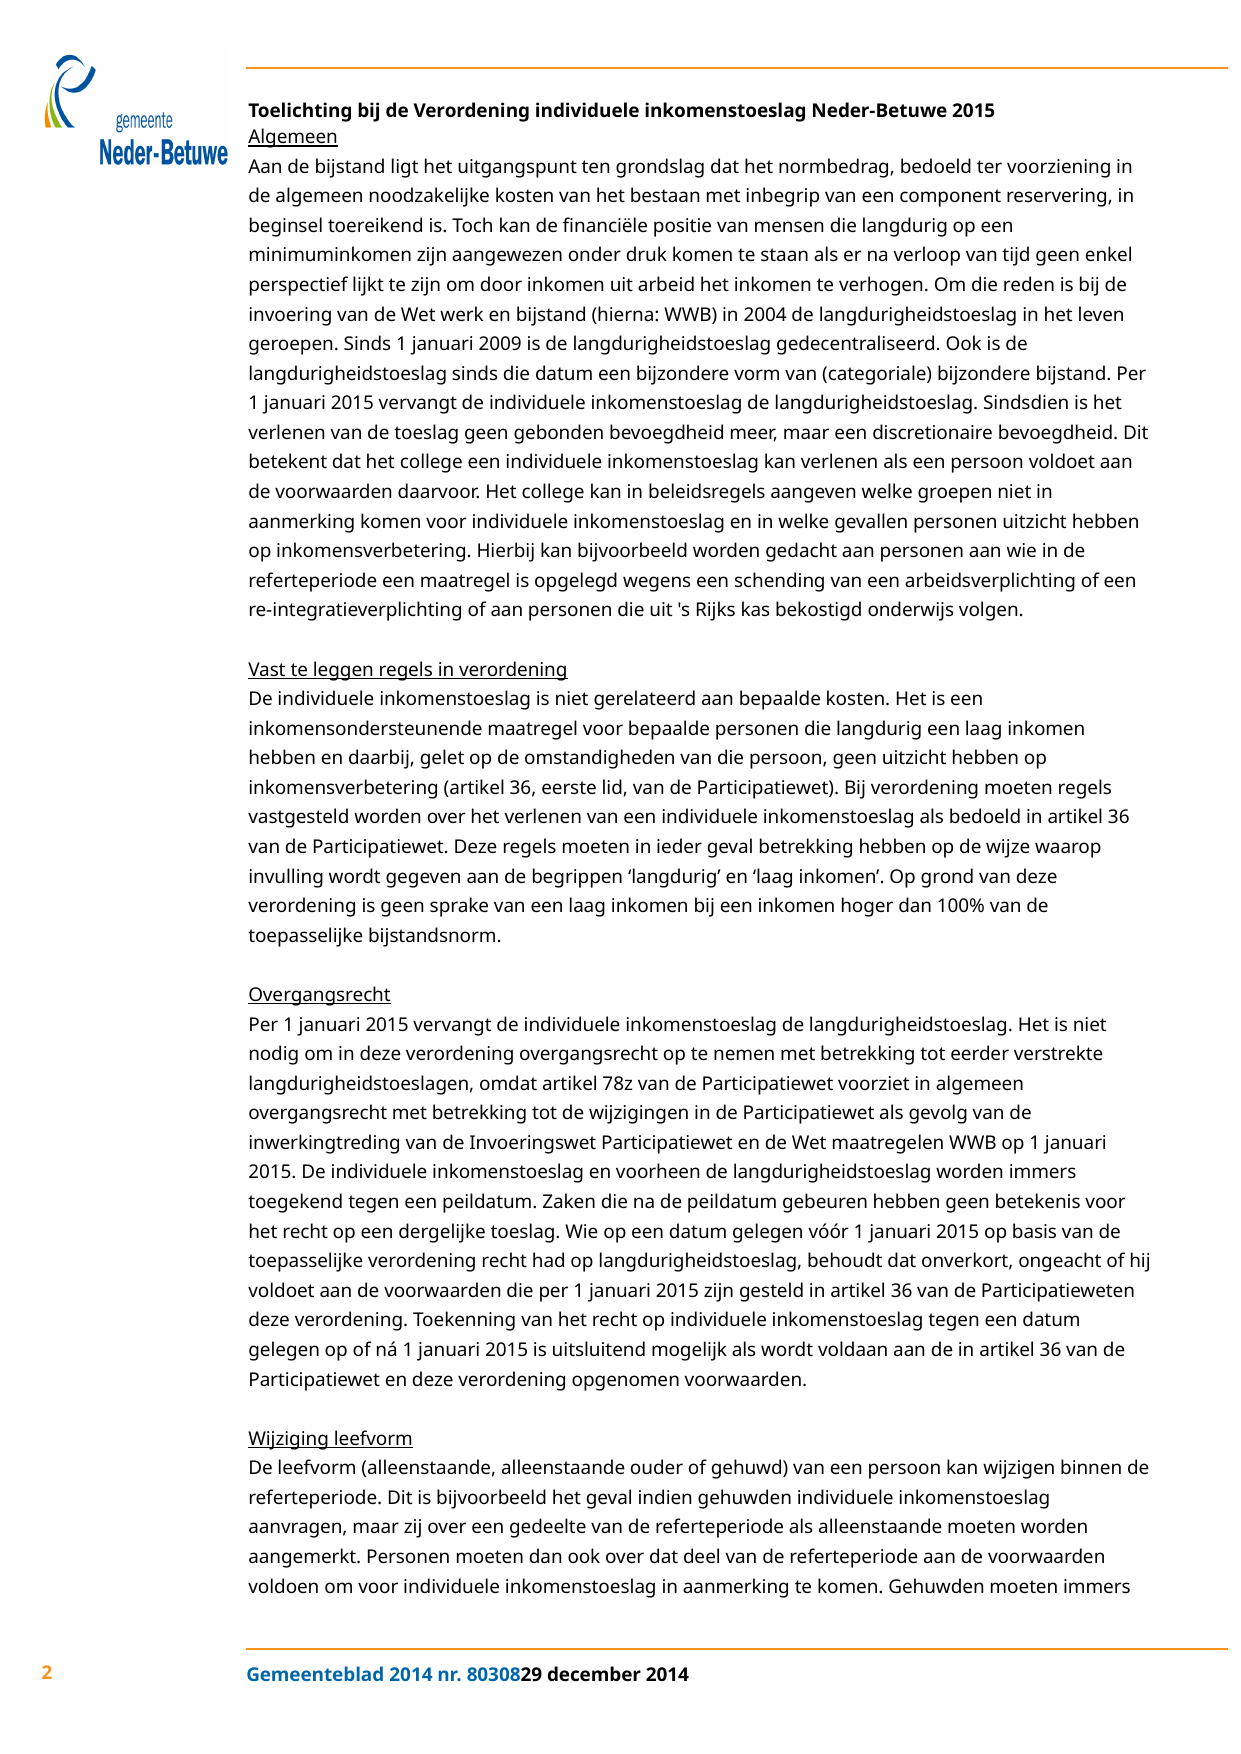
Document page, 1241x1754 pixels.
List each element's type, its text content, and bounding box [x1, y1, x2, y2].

text De leefvorm (alleenstaande, alleenstaande ouder of gehuwd) van een persoon kan wijzigen binnen de referteperiode. Dit is bijvoorbeeld het geval indien gehuwden individuele inkomenstoeslag aanvragen, maar zij over een gedeelte van de referteperiode als alleenstaande moeten worden aangemerkt. Personen moeten dan ook over dat deel van de referteperiode aan de voorwaarden voldoen om voor individuele inkomenstoeslag in aanmerking te komen. Gehuwden moeten immers [248, 1454, 1152, 1598]
text Overgangsrecht [248, 981, 1152, 1007]
text Toelichting bij de Verordening individuele inkomenstoeslag Neder-Betuwe 2015 [248, 95, 1152, 123]
text De individuele inkomenstoeslag is niet gerelateerd aan bepaalde kosten. Het is een inkomensondersteunende maatregel voor bepaalde personen die langdurig een laag inkomen hebben en daarbij, gelet op de omstandigheden van die persoon, geen uitzicht hebben op inkomensverbetering (artikel 36, eerste lid, van de Participatiewet). Bij verordening moeten regels vastgesteld worden over het verlenen van een individuele inkomenstoeslag als bedoeld in artikel 36 van de Participatiewet. Deze regels moeten in ieder geval betrekking hebben op de wijze waarop invulling wordt gegeven aan de begrippen ‘langdurig’ en ‘laag inkomen’. Op grond van deze verordening is geen sprake van een laag inkomen bij een inkomen hoger dan 100% van de toepasselijke bijstandsnorm. [248, 685, 1152, 948]
text Vast te leggen regels in verordening [248, 656, 1152, 681]
text Wijziging leefvorm [248, 1425, 1152, 1451]
text Algemeen [248, 123, 1152, 149]
picture [41, 47, 231, 172]
text Per 1 januari 2015 vervangt de individuele inkomenstoeslag de langdurigheidstoeslag. Het is niet nodig om in deze verordening overgangsrecht op te nemen met betrekking tot eerder verstrekte langdurigheidstoeslagen, omdat artikel 78z van de Participatiewet voorziet in algemeen overgangsrecht met betrekking tot de wijzigingen in de Participatiewet als gevolg van de inwerkingtreding van de Invoeringswet Participatiewet en de Wet maatregelen WWB op 1 januari 2015. De individuele inkomenstoeslag en voorheen de langdurigheidstoeslag worden immers toegekend tegen een peildatum. Zaken die na de peildatum gebeuren hebben geen betekenis voor het recht op een dergelijke toeslag. Wie op een datum gelegen vóór 1 januari 2015 op basis van de toepasselijke verordening recht had op langdurigheidstoeslag, behoudt dat onverkort, ongeacht of hij voldoet aan de voorwaarden die per 1 januari 2015 zijn gesteld in artikel 36 van de Participatieweten deze verordening. Toekenning van het recht op individuele inkomenstoeslag tegen een datum gelegen op of ná 1 januari 2015 is uitsluitend mogelijk als wordt voldaan aan de in artikel 36 van de Participatiewet en deze verordening opgenomen voorwaarden. [248, 1011, 1152, 1391]
text Aan de bijstand ligt het uitgangspunt ten grondslag dat het normbedrag, bedoeld ter voorziening in de algemeen noodzakelijke kosten van het bestaan met inbegrip van een component reservering, in beginsel toereikend is. Toch kan de financiële positie van mensen die langdurig op een minimuminkomen zijn aangewezen onder druk komen te staan als er na verloop van tijd geen enkel perspectief lijkt te zijn om door inkomen uit arbeid het inkomen te verhogen. Om die reden is bij de invoering van de Wet werk en bijstand (hierna: WWB) in 2004 de langdurigheidstoeslag in het leven geroepen. Sinds 1 januari 2009 is de langdurigheidstoeslag gedecentraliseerd. Ook is de langdurigheidstoeslag sinds die datum een bijzondere vorm van (categoriale) bijzondere bijstand. Per 1 januari 2015 vervangt de individuele inkomenstoeslag de langdurigheidstoeslag. Sindsdien is het verlenen van de toeslag geen gebonden bevoegdheid meer, maar een discretionaire bevoegdheid. Dit betekent dat het college een individuele inkomenstoeslag kan verlenen als een persoon voldoet aan de voorwaarden daarvoor. Het college kan in beleidsregels aangeven welke groepen niet in aanmerking komen voor individuele inkomenstoeslag en in welke gevallen personen uitzicht hebben op inkomensverbetering. Hierbij kan bijvoorbeeld worden gedacht aan personen aan wie in de referteperiode een maatregel is opgelegd wegens een schending van een arbeidsverplichting of een re-integratieverplichting of aan personen die uit 's Rijks kas bekostigd onderwijs volgen. [248, 153, 1152, 622]
